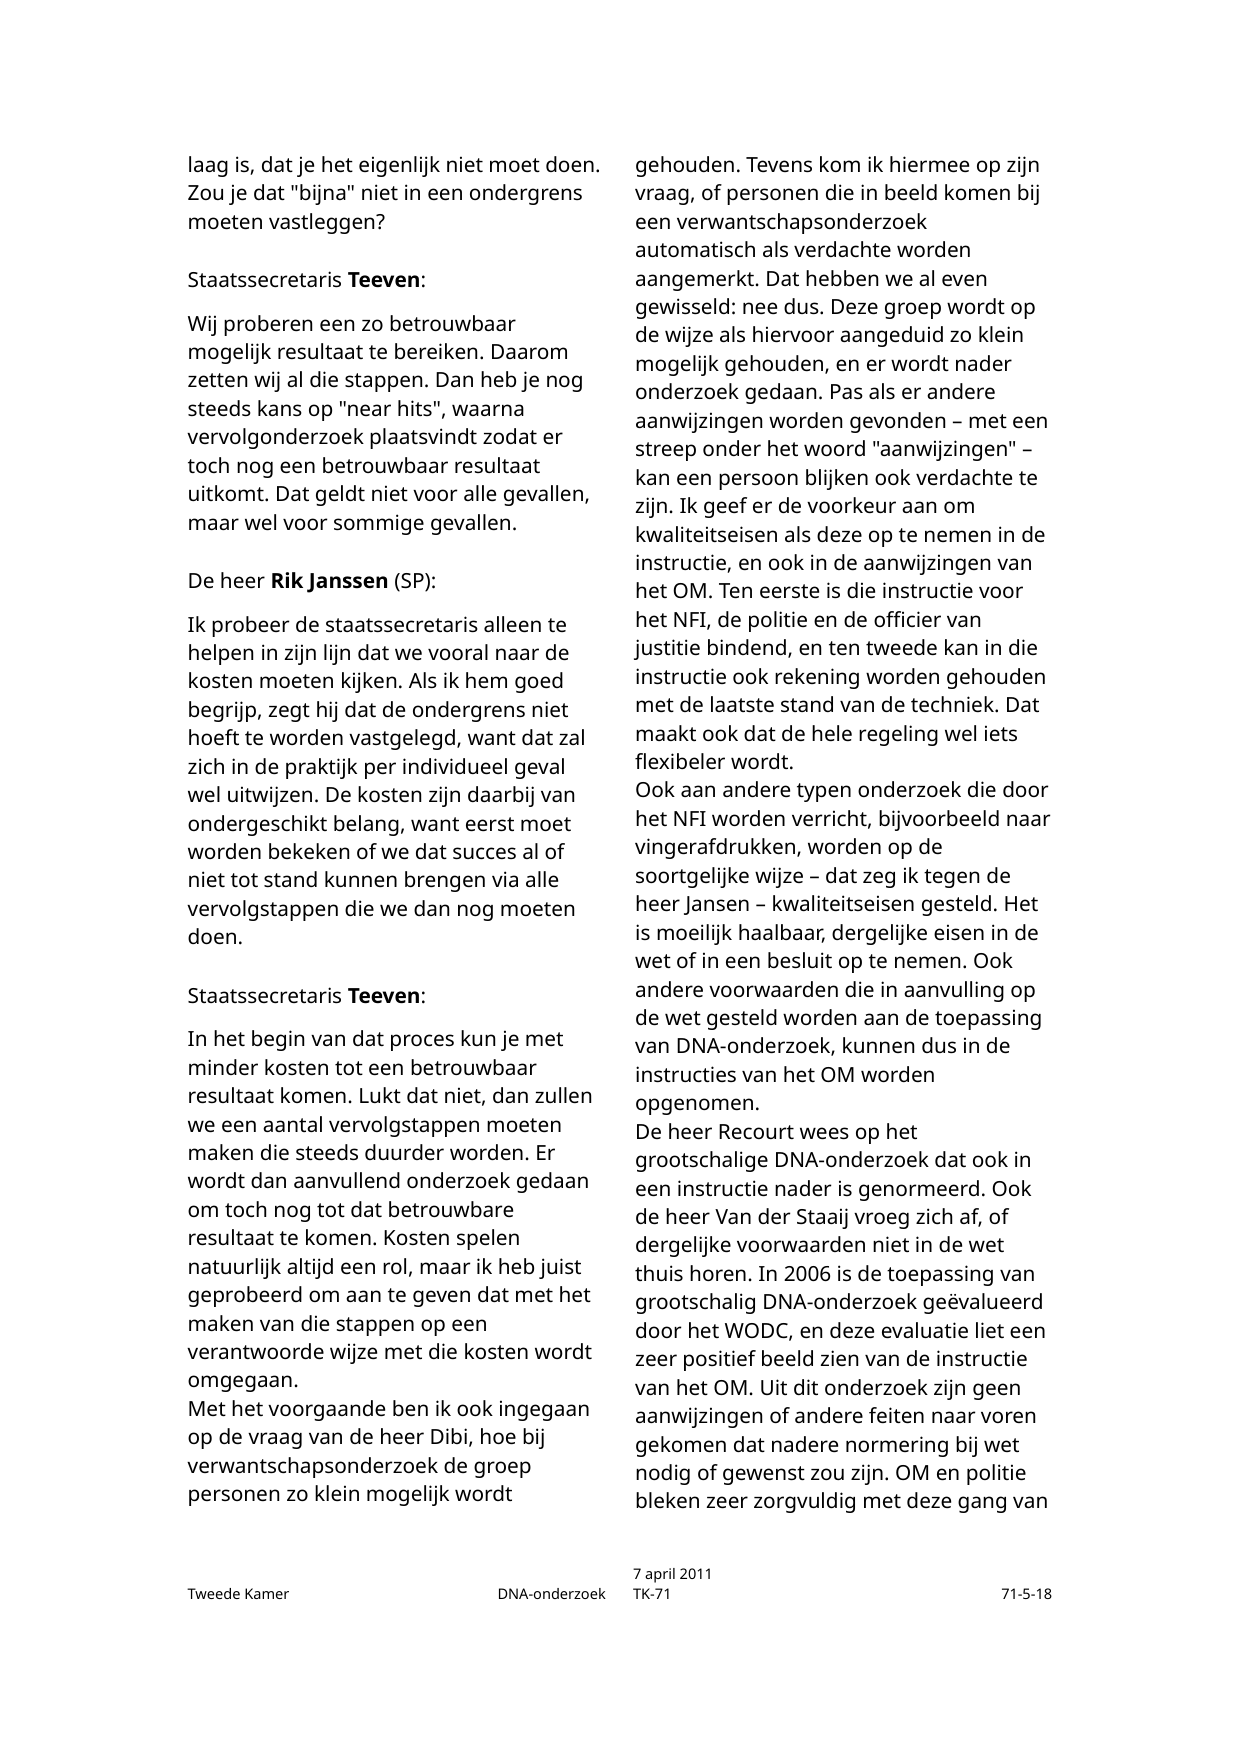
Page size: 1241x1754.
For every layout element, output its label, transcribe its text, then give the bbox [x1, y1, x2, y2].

text gehouden. Tevens kom ik hiermee op zijn vraag, of personen die in beeld komen bij een verwantschapsonderzoek automatisch als verdachte worden aangemerkt. Dat hebben we al even gewisseld: nee dus. Deze groep wordt op de wijze als hiervoor aangeduid zo klein mogelijk gehouden, en er wordt nader onderzoek gedaan. Pas als er andere aanwijzingen worden gevonden – met een streep onder het woord "aanwijzingen" – kan een persoon blijken ook verdachte te zijn. Ik geef er de voorkeur aan om kwaliteitseisen als deze op te nemen in de instructie, en ook in de aanwijzingen van het OM. Ten eerste is die instructie voor het NFI, de politie en de officier van justitie bindend, en ten tweede kan in die instructie ook rekening worden gehouden met de laatste stand van de techniek. Dat maakt ook dat de hele regeling wel iets flexibeler wordt. [635, 150, 1053, 776]
text Ik probeer de staatssecretaris alleen te helpen in zijn lijn dat we vooral naar de kosten moeten kijken. Als ik hem goed begrijp, zegt hij dat de ondergrens niet hoeft te worden vastgelegd, want dat zal zich in de praktijk per individueel geval wel uitwijzen. De kosten zijn daarbij van ondergeschikt belang, want eerst moet worden bekeken of we dat succes al of niet tot stand kunnen brengen via alle vervolgstappen die we dan nog moeten doen. [187, 610, 605, 951]
text laag is, dat je het eigenlijk niet moet doen. Zou je dat "bijna" niet in een ondergrens moeten vastleggen? [187, 150, 605, 235]
text De heer Rik Janssen (SP): [187, 566, 605, 595]
text Staatssecretaris Teeven: [187, 981, 605, 1009]
text In het begin van dat proces kun je met minder kosten tot een betrouwbaar resultaat komen. Lukt dat niet, dan zullen we een aantal vervolgstappen moeten maken die steeds duurder worden. Er wordt dan aanvullend onderzoek gedaan om toch nog tot dat betrouwbare resultaat te komen. Kosten spelen natuurlijk altijd een rol, maar ik heb juist geprobeerd om aan te geven dat met het maken van die stappen op een verantwoorde wijze met die kosten wordt omgegaan. [187, 1024, 605, 1394]
text De heer Recourt wees op het grootschalige DNA-onderzoek dat ook in een instructie nader is genormeerd. Ook de heer Van der Staaij vroeg zich af, of dergelijke voorwaarden niet in de wet thuis horen. In 2006 is de toepassing van grootschalig DNA-onderzoek geëvalueerd door het WODC, en deze evaluatie liet een zeer positief beeld zien van de instructie van het OM. Uit dit onderzoek zijn geen aanwijzingen of andere feiten naar voren gekomen dat nadere normering bij wet nodig of gewenst zou zijn. OM en politie bleken zeer zorgvuldig met deze gang van [635, 1117, 1053, 1515]
text Staatssecretaris Teeven: [187, 265, 605, 294]
text Wij proberen een zo betrouwbaar mogelijk resultaat te bereiken. Daarom zetten wij al die stappen. Dan heb je nog steeds kans op "near hits", waarna vervolgonderzoek plaatsvindt zodat er toch nog een betrouwbaar resultaat uitkomt. Dat geldt niet voor alle gevallen, maar wel voor sommige gevallen. [187, 309, 605, 536]
text Ook aan andere typen onderzoek die door het NFI worden verricht, bijvoorbeeld naar vingerafdrukken, worden op de soortgelijke wijze – dat zeg ik tegen de heer Jansen – kwaliteitseisen gesteld. Het is moeilijk haalbaar, dergelijke eisen in de wet of in een besluit op te nemen. Ook andere voorwaarden die in aanvulling op de wet gesteld worden aan de toepassing van DNA-onderzoek, kunnen dus in de instructies van het OM worden opgenomen. [635, 776, 1053, 1117]
text Met het voorgaande ben ik ook ingegaan op de vraag van de heer Dibi, hoe bij verwantschapsonderzoek de groep personen zo klein mogelijk wordt [187, 1394, 605, 1508]
